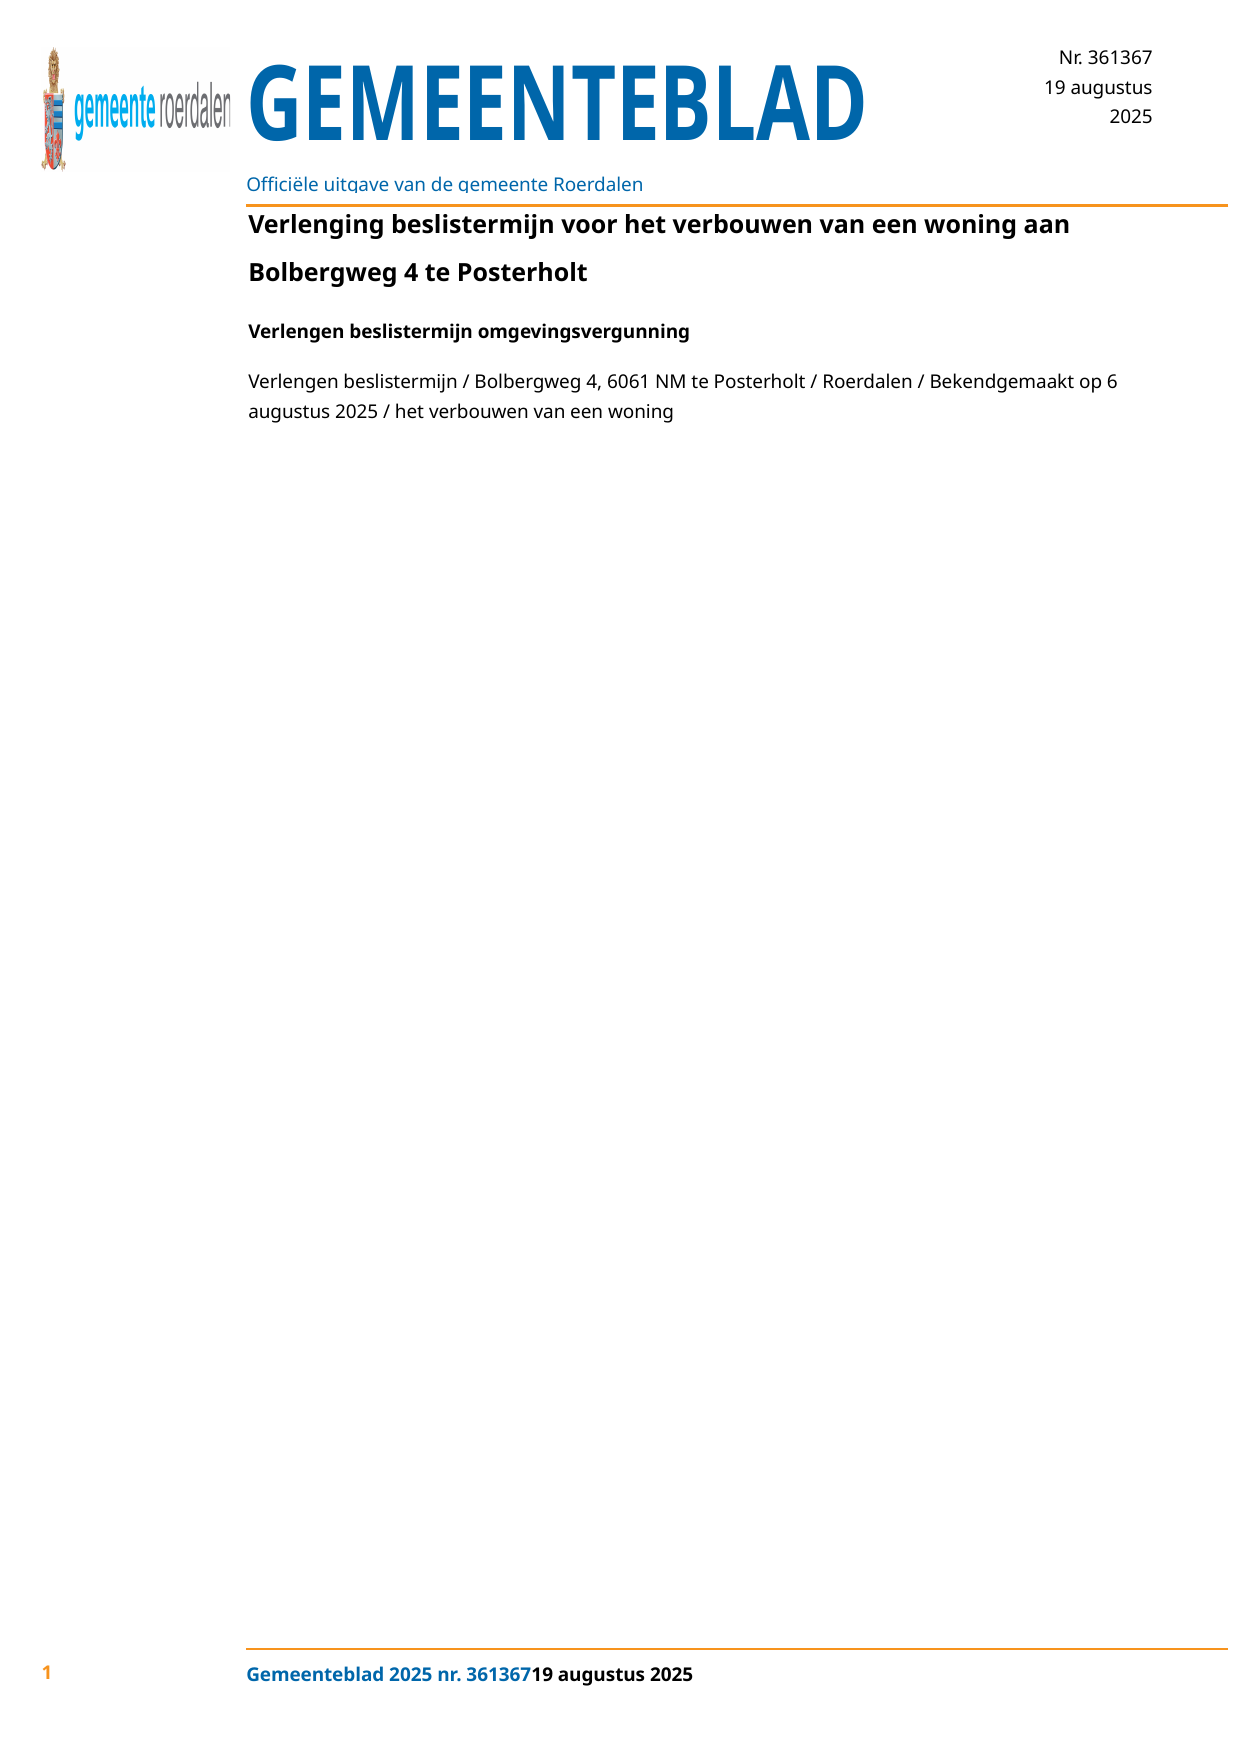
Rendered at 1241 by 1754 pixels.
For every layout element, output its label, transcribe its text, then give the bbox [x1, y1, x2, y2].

picture [41, 47, 231, 172]
text Verlengen beslistermijn omgevingsvergunning [248, 318, 1152, 344]
text Verlengen beslistermijn / Bolbergweg 4, 6061 NM te Posterholt / Roerdalen / Bekendgemaakt op 6 augustus 2025 / het verbouwen van een woning [248, 368, 1152, 424]
text Verlenging beslistermijn voor het verbouwen van een woning aan Bolbergweg 4 te Posterholt [248, 207, 1152, 288]
